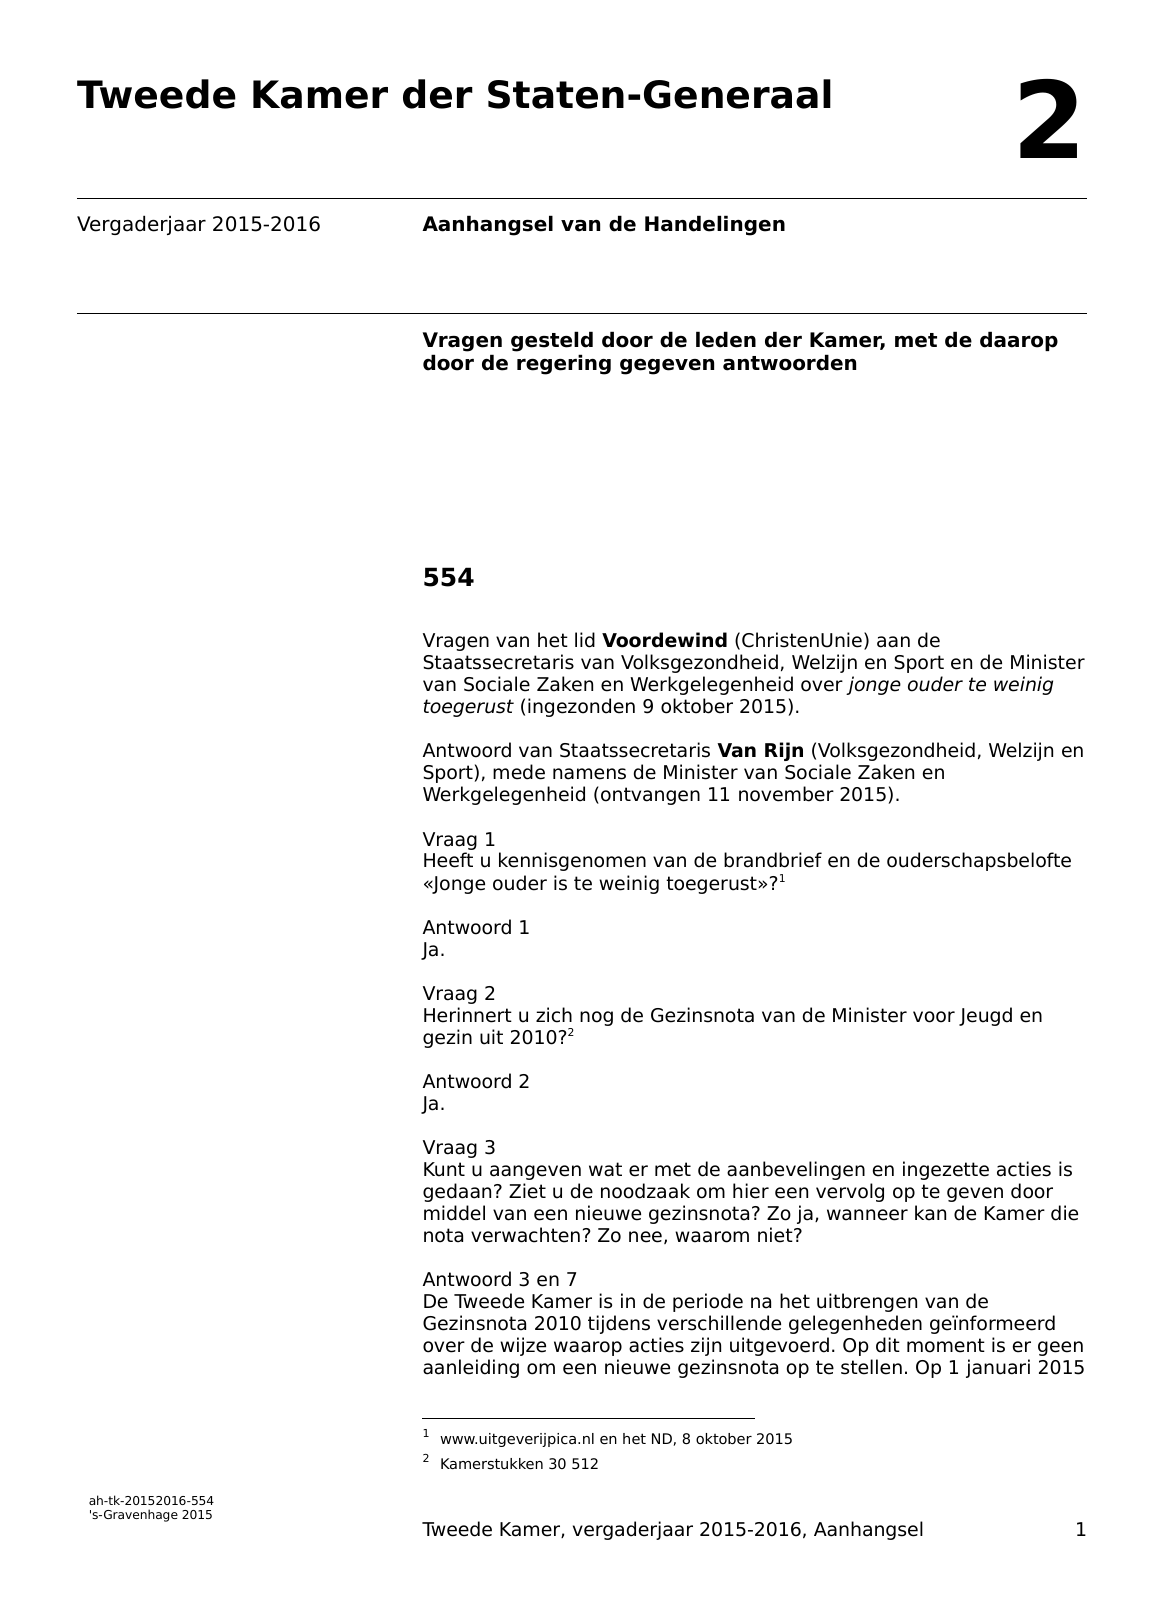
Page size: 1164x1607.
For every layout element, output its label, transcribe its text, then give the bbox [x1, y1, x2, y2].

text www.uitgeverijpica.nl en het ND, 8 oktober 2015 [422, 1427, 1087, 1449]
text Vraag 1 [422, 828, 1087, 850]
text 554 [422, 563, 1087, 592]
text Vraag 3 [422, 1137, 1087, 1159]
text Herinnert u zich nog de Gezinsnota van de Minister voor Jeugd en gezin uit 2010? [422, 1005, 1087, 1049]
table_cell Aanhangsel van de Handelingen [422, 199, 1087, 313]
text Ja. [422, 1093, 1087, 1115]
text ah-tk-20152016-554 [88, 1494, 323, 1508]
text Kamerstukken 30 512 [422, 1452, 1087, 1474]
text De Tweede Kamer is in de periode na het uitbrengen van de Gezinsnota 2010 tijdens verschillende gelegenheden geïnformeerd over de wijze waarop acties zijn uitgevoerd. Op dit moment is er geen aanleiding om een nieuwe gezinsnota op te stellen. Op 1 januari 2015 [422, 1291, 1087, 1379]
text Antwoord 2 [422, 1071, 1087, 1093]
text Antwoord van Staatssecretaris Van Rijn (Volksgezondheid, Welzijn en Sport), mede namens de Minister van Sociale Zaken en Werkgelegenheid (ontvangen 11 november 2015). [422, 740, 1087, 806]
table_header 2 [886, 59, 1087, 198]
text Vraag 2 [422, 983, 1087, 1005]
text 's-Gravenhage 2015 [88, 1508, 323, 1522]
table_header Tweede Kamer der Staten-Generaal [77, 59, 886, 198]
table_cell [77, 314, 422, 375]
text Kunt u aangeven wat er met de aanbevelingen en ingezette acties is gedaan? Ziet u de noodzaak om hier een vervolg op te geven door middel van een nieuwe gezinsnota? Zo ja, wanneer kan de Kamer die nota verwachten? Zo nee, waarom niet? [422, 1159, 1087, 1247]
text Heeft u kennisgenomen van de brandbrief en de ouderschapsbelofte «Jonge ouder is te weinig toegerust»? [422, 850, 1087, 894]
text Antwoord 1 [422, 917, 1087, 938]
text Ja. [422, 938, 1087, 961]
table_cell Vragen gesteld door de leden der Kamer, met de daarop door de regering gegeven antwoorden [422, 314, 1087, 375]
table_cell Vergaderjaar 2015-2016 [77, 199, 422, 313]
text Vragen van het lid Voordewind (ChristenUnie) aan de Staatssecretaris van Volksgezondheid, Welzijn en Sport en de Minister van Sociale Zaken en Werkgelegenheid over jonge ouder te weinig toegerust (ingezonden 9 oktober 2015). [422, 630, 1087, 718]
text Antwoord 3 en 7 [422, 1269, 1087, 1291]
